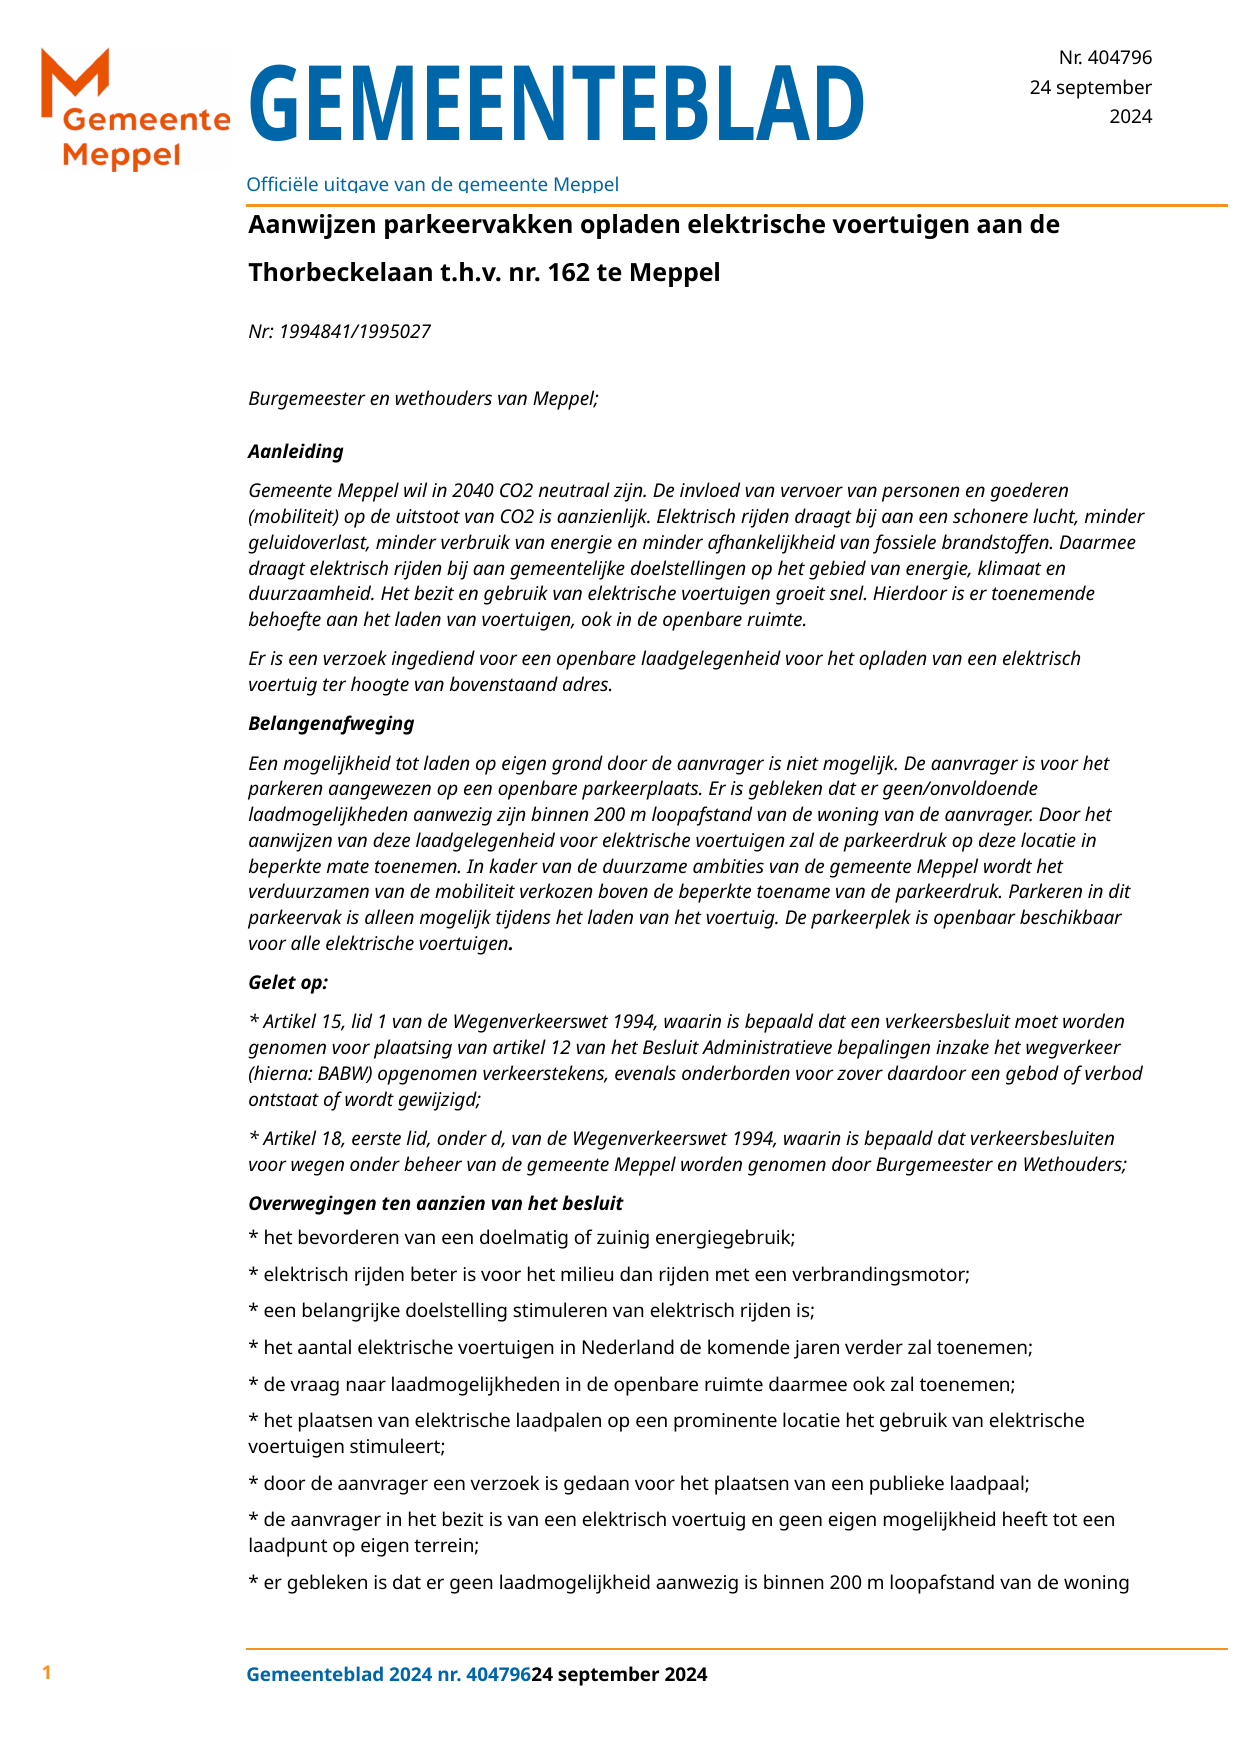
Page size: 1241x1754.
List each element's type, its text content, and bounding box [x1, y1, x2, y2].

text Een mogelijkheid tot laden op eigen grond door de aanvrager is niet mogelijk. De aanvrager is voor het parkeren aangewezen op een openbare parkeerplaats. Er is gebleken dat er geen/onvoldoende laadmogelijkheden aanwezig zijn binnen 200 m loopafstand van de woning van de aanvrager. Door het aanwijzen van deze laadgelegenheid voor elektrische voertuigen zal de parkeerdruk op deze locatie in beperkte mate toenemen. In kader van de duurzame ambities van de gemeente Meppel wordt het verduurzamen van de mobiliteit verkozen boven de beperkte toename van de parkeerdruk. Parkeren in dit parkeervak is alleen mogelijk tijdens het laden van het voertuig. De parkeerplek is openbaar beschikbaar voor alle elektrische voertuigen. [248, 750, 1152, 956]
text * elektrisch rijden beter is voor het milieu dan rijden met een verbrandingsmotor; [248, 1261, 1152, 1286]
text Overwegingen ten aanzien van het besluit [248, 1190, 1152, 1216]
text * er gebleken is dat er geen laadmogelijkheid aanwezig is binnen 200 m loopafstand van de woning [248, 1569, 1152, 1594]
text Nr: 1994841/1995027 [248, 318, 1152, 344]
text Aanleiding [248, 438, 1152, 464]
text Belangenafweging [248, 711, 1152, 736]
text Gemeente Meppel wil in 2040 CO2 neutraal zijn. De invloed van vervoer van personen en goederen (mobiliteit) op de uitstoot van CO2 is aanzienlijk. Elektrisch rijden draagt bij aan een schonere lucht, minder geluidoverlast, minder verbruik van energie en minder afhankelijkheid van fossiele brandstoffen. Daarmee draagt elektrisch rijden bij aan gemeentelijke doelstellingen op het gebied van energie, klimaat en duurzaamheid. Het bezit en gebruik van elektrische voertuigen groeit snel. Hierdoor is er toenemende behoefte aan het laden van voertuigen, ook in de openbare ruimte. [248, 478, 1152, 632]
text * de aanvrager in het bezit is van een elektrisch voertuig en geen eigen mogelijkheid heeft tot een laadpunt op eigen terrein; [248, 1506, 1152, 1558]
text * door de aanvrager een verzoek is gedaan voor het plaatsen van een publieke laadpaal; [248, 1470, 1152, 1496]
text * het plaatsen van elektrische laadpalen op een prominente locatie het gebruik van elektrische voertuigen stimuleert; [248, 1407, 1152, 1459]
text * een belangrijke doelstelling stimuleren van elektrisch rijden is; [248, 1297, 1152, 1323]
text * de vraag naar laadmogelijkheden in de openbare ruimte daarmee ook zal toenemen; [248, 1371, 1152, 1396]
text Er is een verzoek ingediend voor een openbare laadgelegenheid voor het opladen van een elektrisch voertuig ter hoogte van bovenstaand adres. [248, 646, 1152, 697]
text * het bevorderen van een doelmatig of zuinig energiegebruik; [248, 1224, 1152, 1250]
picture [41, 47, 231, 172]
text * het aantal elektrische voertuigen in Nederland de komende jaren verder zal toenemen; [248, 1334, 1152, 1360]
text Aanwijzen parkeervakken opladen elektrische voertuigen aan de Thorbeckelaan t.h.v. nr. 162 te Meppel [248, 207, 1152, 288]
text Gelet op: [248, 969, 1152, 995]
text * Artikel 18, eerste lid, onder d, van de Wegenverkeerswet 1994, waarin is bepaald dat verkeersbesluiten voor wegen onder beheer van de gemeente Meppel worden genomen door Burgemeester en Wethouders; [248, 1125, 1152, 1176]
text Burgemeester en wethouders van Meppel; [248, 386, 1152, 411]
text * Artikel 15, lid 1 van de Wegenverkeerswet 1994, waarin is bepaald dat een verkeersbesluit moet worden genomen voor plaatsing van artikel 12 van het Besluit Administratieve bepalingen inzake het wegverkeer (hierna: BABW) opgenomen verkeerstekens, evenals onderborden voor zover daardoor een gebod of verbod ontstaat of wordt gewijzigd; [248, 1008, 1152, 1111]
